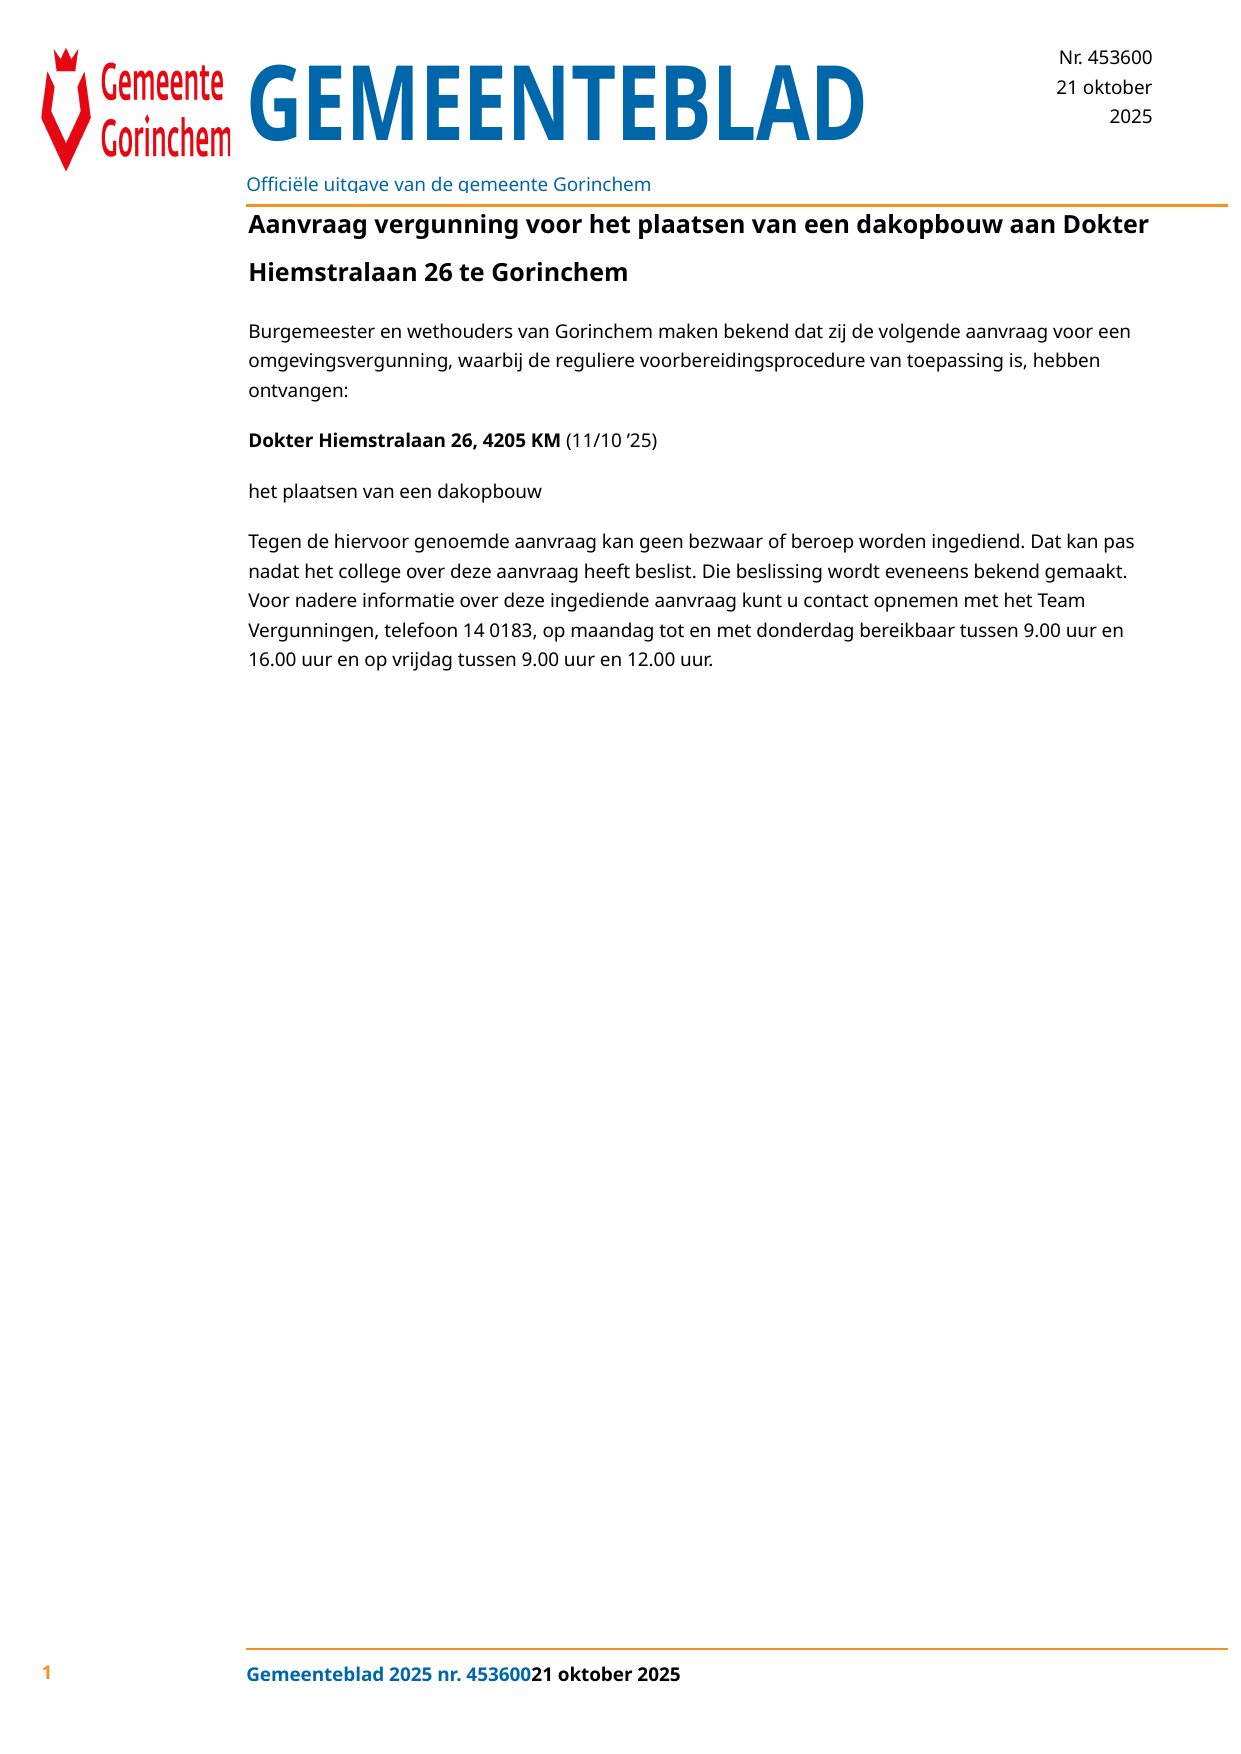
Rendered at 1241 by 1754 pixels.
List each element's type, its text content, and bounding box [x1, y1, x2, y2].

text het plaatsen van een dakopbouw [248, 478, 1152, 504]
text Tegen de hiervoor genoemde aanvraag kan geen bezwaar of beroep worden ingediend. Dat kan pas nadat het college over deze aanvraag heeft beslist. Die beslissing wordt eveneens bekend gemaakt. Voor nadere informatie over deze ingediende aanvraag kunt u contact opnemen met het Team Vergunningen, telefoon 14 0183, op maandag tot en met donderdag bereikbaar tussen 9.00 uur en 16.00 uur en op vrijdag tussen 9.00 uur en 12.00 uur. [248, 528, 1152, 672]
text Burgemeester en wethouders van Gorinchem maken bekend dat zij de volgende aanvraag voor een omgevingsvergunning, waarbij de reguliere voorbereidingsprocedure van toepassing is, hebben ontvangen: [248, 318, 1152, 403]
text Aanvraag vergunning voor het plaatsen van een dakopbouw aan Dokter Hiemstralaan 26 te Gorinchem [248, 207, 1152, 288]
text Dokter Hiemstralaan 26, 4205 KM (11/10 ’25) [248, 427, 1152, 453]
picture [41, 47, 231, 172]
